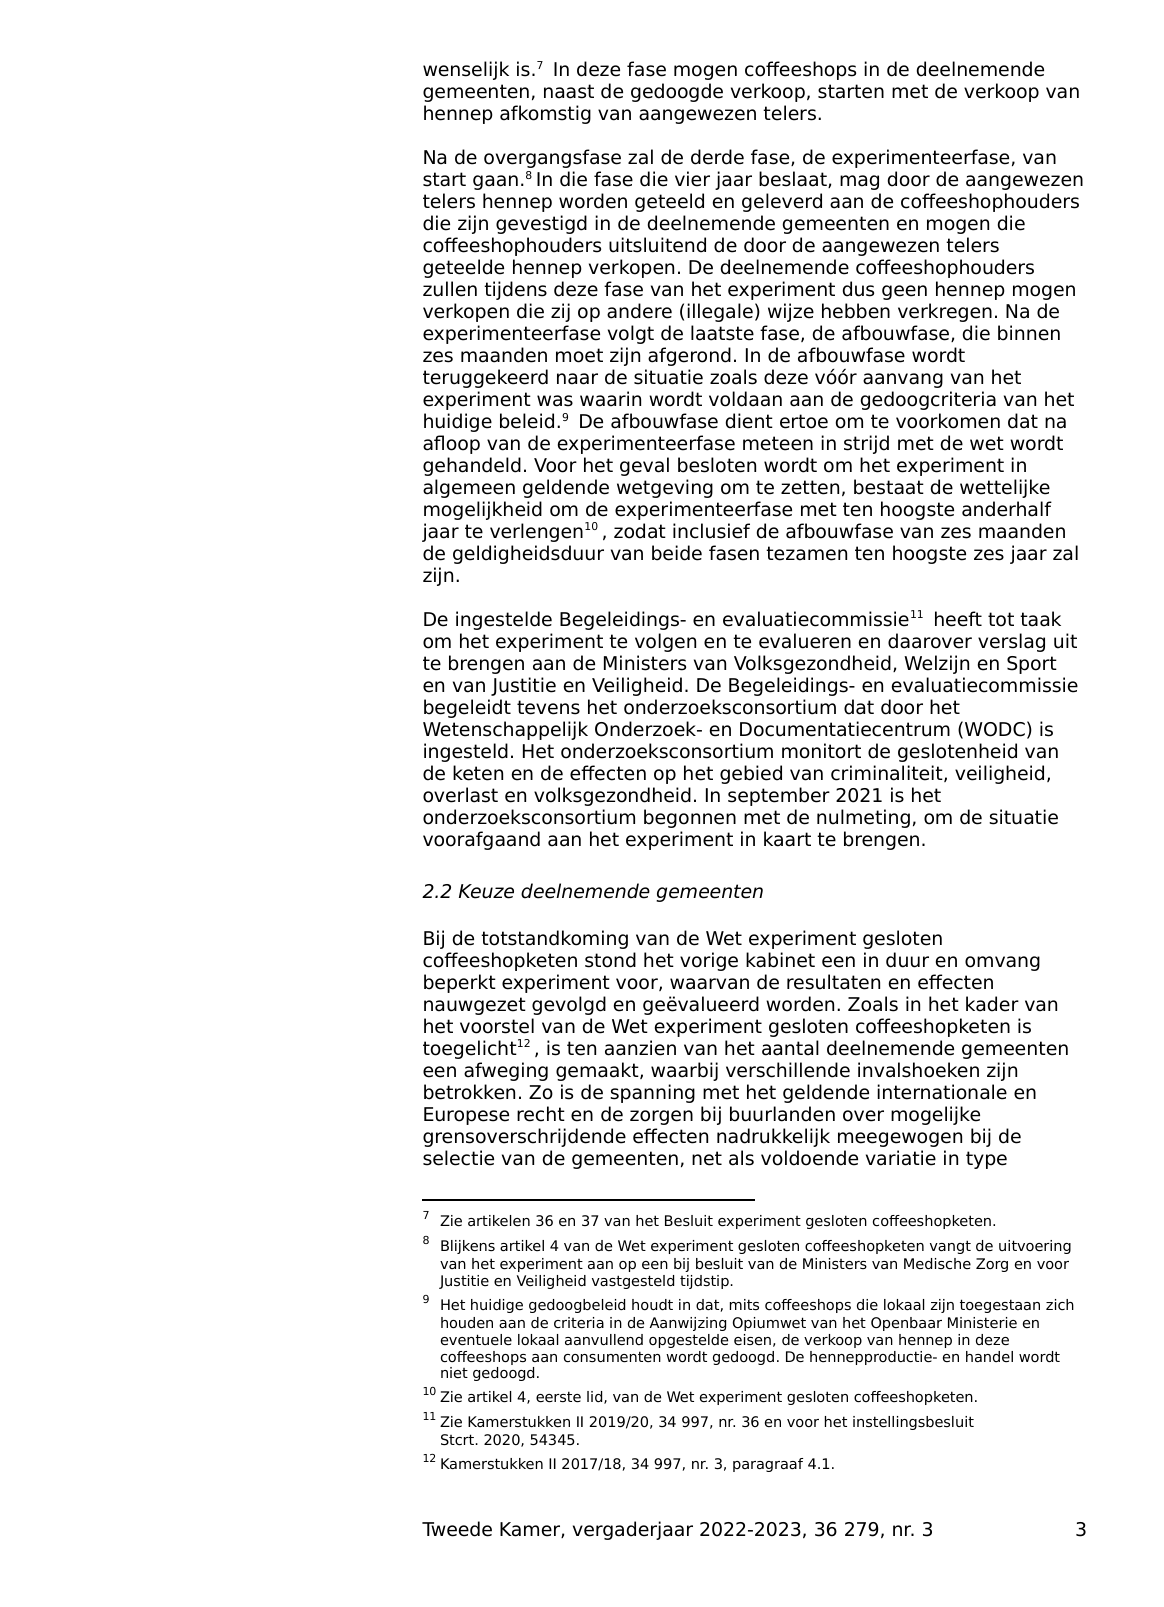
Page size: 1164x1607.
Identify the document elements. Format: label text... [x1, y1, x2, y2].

text Blijkens artikel 4 van de Wet experiment gesloten coffeeshopketen vangt de uitvoering van het experiment aan op een bij besluit van de Ministers van Medische Zorg en voor Justitie en Veiligheid vastgesteld tijdstip. [422, 1234, 1087, 1290]
text De ingestelde Begeleidings- en evaluatiecommissie heeft tot taak om het experiment te volgen en te evalueren en daarover verslag uit te brengen aan de Ministers van Volksgezondheid, Welzijn en Sport en van Justitie en Veiligheid. De Begeleidings- en evaluatiecommissie begeleidt tevens het onderzoeksconsortium dat door het Wetenschappelijk Onderzoek- en Documentatiecentrum (WODC) is ingesteld. Het onderzoeksconsortium monitort de geslotenheid van de keten en de effecten op het gebied van criminaliteit, veiligheid, overlast en volksgezondheid. In september 2021 is het onderzoeksconsortium begonnen met de nulmeting, om de situatie voorafgaand aan het experiment in kaart te brengen. [422, 609, 1087, 851]
text Zie artikelen 36 en 37 van het Besluit experiment gesloten coffeeshopketen. [422, 1209, 1087, 1231]
subtitle 2.2 Keuze deelnemende gemeenten [422, 881, 1087, 903]
text wenselijk is. In deze fase mogen coffeeshops in de deelnemende gemeenten, naast de gedoogde verkoop, starten met de verkoop van hennep afkomstig van aangewezen telers. [422, 59, 1087, 125]
text Zie artikel 4, eerste lid, van de Wet experiment gesloten coffeeshopketen. [422, 1385, 1087, 1407]
text Het huidige gedoogbeleid houdt in dat, mits coffeeshops die lokaal zijn toegestaan zich houden aan de criteria in de Aanwijzing Opiumwet van het Openbaar Ministerie en eventuele lokaal aanvullend opgestelde eisen, de verkoop van hennep in deze coffeeshops aan consumenten wordt gedoogd. De hennepproductie- en handel wordt niet gedoogd. [422, 1293, 1087, 1382]
text Bij de totstandkoming van de Wet experiment gesloten coffeeshopketen stond het vorige kabinet een in duur en omvang beperkt experiment voor, waarvan de resultaten en effecten nauwgezet gevolgd en geëvalueerd worden. Zoals in het kader van het voorstel van de Wet experiment gesloten coffeeshopketen is toegelicht, is ten aanzien van het aantal deelnemende gemeenten een afweging gemaakt, waarbij verschillende invalshoeken zijn betrokken. Zo is de spanning met het geldende internationale en Europese recht en de zorgen bij buurlanden over mogelijke grensoverschrijdende effecten nadrukkelijk meegewogen bij de selectie van de gemeenten, net als voldoende variatie in type [422, 928, 1087, 1169]
text Zie Kamerstukken II 2019/20, 34 997, nr. 36 en voor het instellingsbesluit Stcrt. 2020, 54345. [422, 1410, 1087, 1449]
text Kamerstukken II 2017/18, 34 997, nr. 3, paragraaf 4.1. [422, 1452, 1087, 1474]
text Na de overgangsfase zal de derde fase, de experimenteerfase, van start gaan.In die fase die vier jaar beslaat, mag door de aangewezen telers hennep worden geteeld en geleverd aan de coffeeshophouders die zijn gevestigd in de deelnemende gemeenten en mogen die coffeeshophouders uitsluitend de door de aangewezen telers geteelde hennep verkopen. De deelnemende coffeeshophouders zullen tijdens deze fase van het experiment dus geen hennep mogen verkopen die zij op andere (illegale) wijze hebben verkregen. Na de experimenteerfase volgt de laatste fase, de afbouwfase, die binnen zes maanden moet zijn afgerond. In de afbouwfase wordt teruggekeerd naar de situatie zoals deze vóór aanvang van het experiment was waarin wordt voldaan aan de gedoogcriteria van het huidige beleid. De afbouwfase dient ertoe om te voorkomen dat na afloop van de experimenteerfase meteen in strijd met de wet wordt gehandeld. Voor het geval besloten wordt om het experiment in algemeen geldende wetgeving om te zetten, bestaat de wettelijke mogelijkheid om de experimenteerfase met ten hoogste anderhalf jaar te verlengen, zodat inclusief de afbouwfase van zes maanden de geldigheidsduur van beide fasen tezamen ten hoogste zes jaar zal zijn. [422, 147, 1087, 587]
